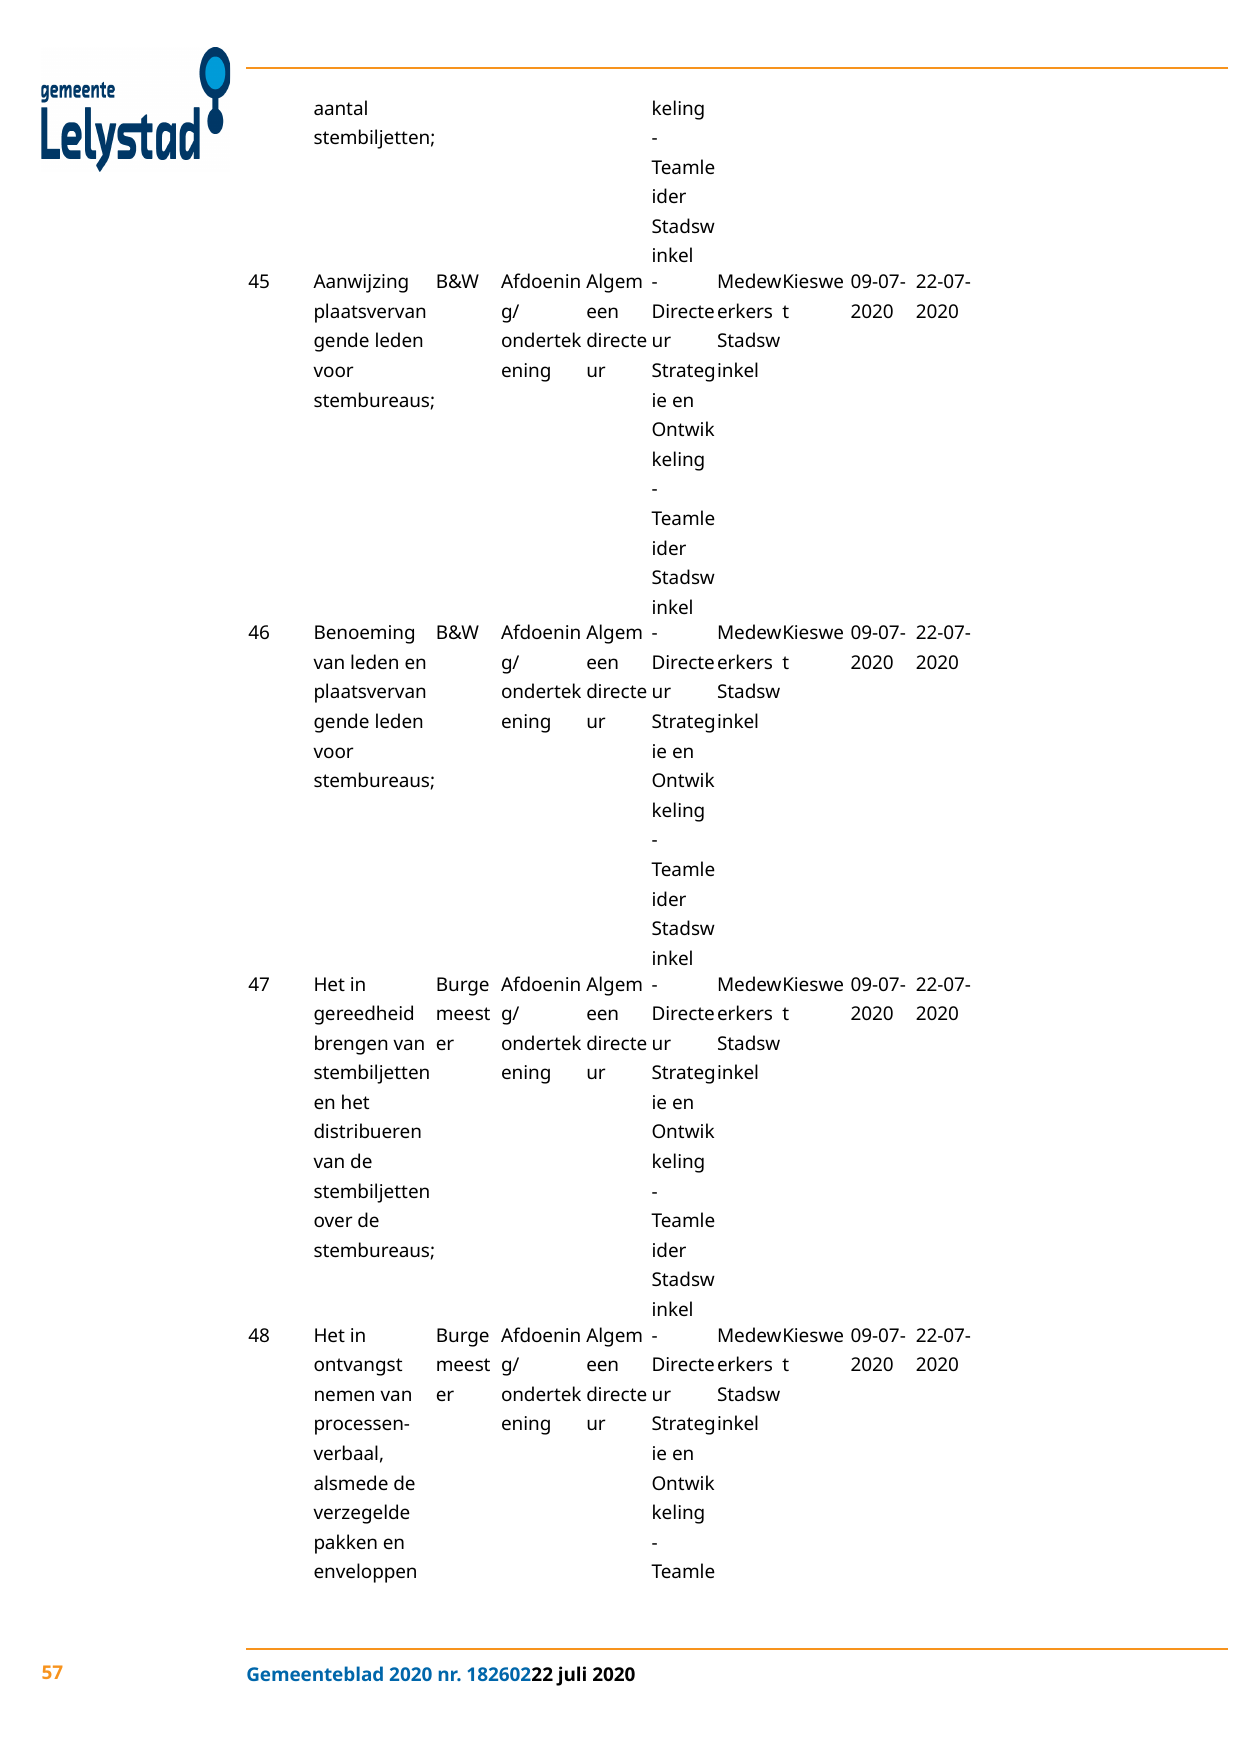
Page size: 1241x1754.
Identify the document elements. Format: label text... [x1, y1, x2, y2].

table_cell Het in gereedheid brengen van stembiljetten en het distribueren van de stembiljetten over de stembureaus; [313, 971, 436, 1322]
table_cell Kieswet [782, 1322, 850, 1584]
table_cell [981, 269, 1152, 619]
table_cell Kieswet [782, 620, 850, 971]
table_cell 46 [248, 620, 313, 971]
table_cell [717, 95, 782, 268]
table_cell Medewerkers Stadswinkel [717, 620, 782, 971]
table_cell [782, 95, 850, 268]
table_cell [981, 1322, 1152, 1584]
table_cell Afdoening/ondertekening [501, 1322, 586, 1584]
table_cell [981, 971, 1152, 1322]
table_cell - Directeur Strategie en Ontwikkeling - Teamle [651, 1322, 717, 1584]
table_cell [501, 95, 586, 268]
table_cell 09-07-2020 [850, 269, 916, 619]
table_cell 45 [248, 269, 313, 619]
table_cell 09-07-2020 [850, 620, 916, 971]
table_cell aantal stembiljetten; [313, 95, 436, 268]
table_cell B&W [436, 269, 501, 619]
table_cell Algemeen directeur [586, 620, 651, 971]
table_cell Algemeen directeur [586, 971, 651, 1322]
table_cell Algemeen directeur [586, 269, 651, 619]
table_cell [850, 95, 916, 268]
table_cell keling - Teamleider Stadswinkel [651, 95, 717, 268]
table_cell - Directeur Strategie en Ontwikkeling - Teamleider Stadswinkel [651, 269, 717, 619]
table_cell Burgemeester [436, 971, 501, 1322]
table_cell [248, 95, 313, 268]
table_cell [981, 95, 1152, 268]
table_cell Afdoening/ondertekening [501, 620, 586, 971]
table_cell Medewerkers Stadswinkel [717, 269, 782, 619]
table_cell Medewerkers Stadswinkel [717, 1322, 782, 1584]
table_cell 09-07-2020 [850, 971, 916, 1322]
table_cell Kieswet [782, 971, 850, 1322]
table_cell Burgemeester [436, 1322, 501, 1584]
table_cell Kieswet [782, 269, 850, 619]
table_cell 22-07-2020 [916, 971, 981, 1322]
table_cell 48 [248, 1322, 313, 1584]
table_cell 09-07-2020 [850, 1322, 916, 1584]
table_cell Algemeen directeur [586, 1322, 651, 1584]
table_cell [436, 95, 501, 268]
picture [41, 47, 231, 172]
table_cell [981, 620, 1152, 971]
table_cell 22-07-2020 [916, 620, 981, 971]
table_cell Benoeming van leden en plaatsvervangende leden voor stembureaus; [313, 620, 436, 971]
table_cell Afdoening/ondertekening [501, 971, 586, 1322]
table_cell [916, 95, 981, 268]
table_cell Het in ontvangst nemen van processen-verbaal, alsmede de verzegelde pakken en enveloppen [313, 1322, 436, 1584]
table_cell Afdoening/ondertekening [501, 269, 586, 619]
table_cell Aanwijzing plaatsvervangende leden voor stembureaus; [313, 269, 436, 619]
table_cell [586, 95, 651, 268]
table_cell 47 [248, 971, 313, 1322]
table_cell - Directeur Strategie en Ontwikkeling - Teamleider Stadswinkel [651, 971, 717, 1322]
table_cell - Directeur Strategie en Ontwikkeling - Teamleider Stadswinkel [651, 620, 717, 971]
table_cell 22-07-2020 [916, 269, 981, 619]
table_cell B&W [436, 620, 501, 971]
table_cell Medewerkers Stadswinkel [717, 971, 782, 1322]
table_cell 22-07-2020 [916, 1322, 981, 1584]
